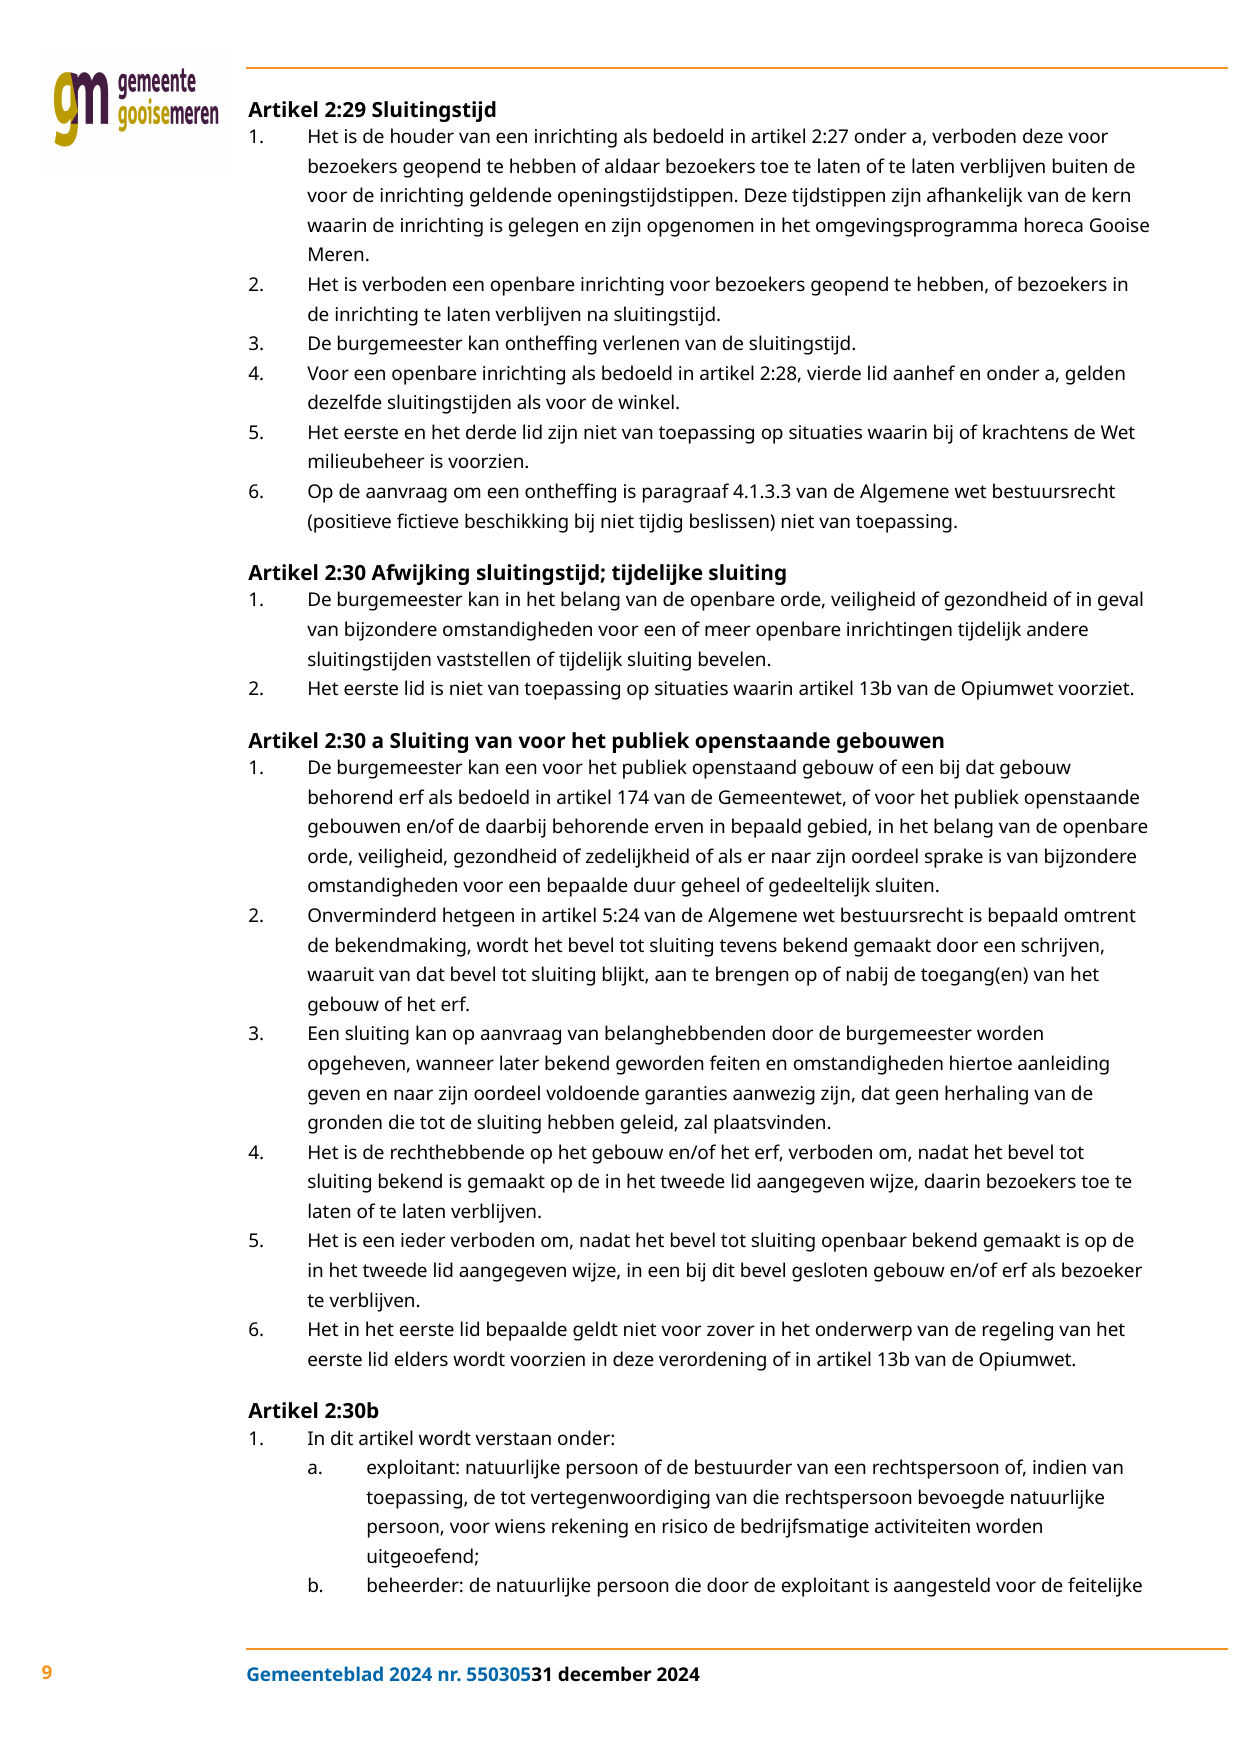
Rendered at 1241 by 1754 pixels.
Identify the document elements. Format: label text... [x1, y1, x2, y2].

list De burgemeester kan een voor het publiek openstaand gebouw of een bij dat gebouw behorend erf als bedoeld in artikel 174 van de Gemeentewet, of voor het publiek openstaande gebouwen en/of de daarbij behorende erven in bepaald gebied, in het belang van de openbare orde, veiligheid, gezondheid of zedelijkheid of als er naar zijn oordeel sprake is van bijzondere omstandigheden voor een bepaalde duur geheel of gedeeltelijk sluiten. [248, 754, 1152, 898]
text Artikel 2:29 Sluitingstijd [248, 95, 1152, 123]
list Voor een openbare inrichting als bedoeld in artikel 2:28, vierde lid aanhef en onder a, gelden dezelfde sluitingstijden als voor de winkel. [248, 360, 1152, 415]
picture [41, 47, 231, 172]
list In dit artikel wordt verstaan onder: [248, 1425, 1152, 1451]
list De burgemeester kan in het belang van de openbare orde, veiligheid of gezondheid of in geval van bijzondere omstandigheden voor een of meer openbare inrichtingen tijdelijk andere sluitingstijden vaststellen of tijdelijk sluiting bevelen. [248, 587, 1152, 672]
list Het is de rechthebbende op het gebouw en/of het erf, verboden om, nadat het bevel tot sluiting bekend is gemaakt op de in het tweede lid aangegeven wijze, daarin bezoekers toe te laten of te laten verblijven. [248, 1139, 1152, 1224]
text Artikel 2:30b [248, 1396, 1152, 1425]
list Het eerste en het derde lid zijn niet van toepassing op situaties waarin bij of krachtens de Wet milieubeheer is voorzien. [248, 419, 1152, 474]
list Op de aanvraag om een ontheffing is paragraaf 4.1.3.3 van de Algemene wet bestuursrecht (positieve fictieve beschikking bij niet tijdig beslissen) niet van toepassing. [248, 478, 1152, 533]
text Artikel 2:30 Afwijking sluitingstijd; tijdelijke sluiting [248, 558, 1152, 587]
list Het eerste lid is niet van toepassing op situaties waarin artikel 13b van de Opiumwet voorziet. [248, 675, 1152, 701]
list Onverminderd hetgeen in artikel 5:24 van de Algemene wet bestuursrecht is bepaald omtrent de bekendmaking, wordt het bevel tot sluiting tevens bekend gemaakt door een schrijven, waaruit van dat bevel tot sluiting blijkt, aan te brengen op of nabij de toegang(en) van het gebouw of het erf. [248, 902, 1152, 1017]
list Het is de houder van een inrichting als bedoeld in artikel 2:27 onder a, verboden deze voor bezoekers geopend te hebben of aldaar bezoekers toe te laten of te laten verblijven buiten de voor de inrichting geldende openingstijdstippen. Deze tijdstippen zijn afhankelijk van de kern waarin de inrichting is gelegen en zijn opgenomen in het omgevingsprogramma horeca Gooise Meren. [248, 123, 1152, 267]
list exploitant: natuurlijke persoon of de bestuurder van een rechtspersoon of, indien van toepassing, de tot vertegenwoordiging van die rechtspersoon bevoegde natuurlijke persoon, voor wiens rekening en risico de bedrijfsmatige activiteiten worden uitgeoefend; [307, 1454, 1152, 1569]
list Het in het eerste lid bepaalde geldt niet voor zover in het onderwerp van de regeling van het eerste lid elders wordt voorzien in deze verordening of in artikel 13b van de Opiumwet. [248, 1316, 1152, 1372]
list Een sluiting kan op aanvraag van belanghebbenden door de burgemeester worden opgeheven, wanneer later bekend geworden feiten en omstandigheden hiertoe aanleiding geven en naar zijn oordeel voldoende garanties aanwezig zijn, dat geen herhaling van de gronden die tot de sluiting hebben geleid, zal plaatsvinden. [248, 1021, 1152, 1135]
list Het is verboden een openbare inrichting voor bezoekers geopend te hebben, of bezoekers in de inrichting te laten verblijven na sluitingstijd. [248, 271, 1152, 326]
list beheerder: de natuurlijke persoon die door de exploitant is aangesteld voor de feitelijke [307, 1573, 1152, 1598]
list De burgemeester kan ontheffing verlenen van de sluitingstijd. [248, 330, 1152, 356]
list Het is een ieder verboden om, nadat het bevel tot sluiting openbaar bekend gemaakt is op de in het tweede lid aangegeven wijze, in een bij dit bevel gesloten gebouw en/of erf als bezoeker te verblijven. [248, 1228, 1152, 1312]
text Artikel 2:30 a Sluiting van voor het publiek openstaande gebouwen [248, 726, 1152, 754]
